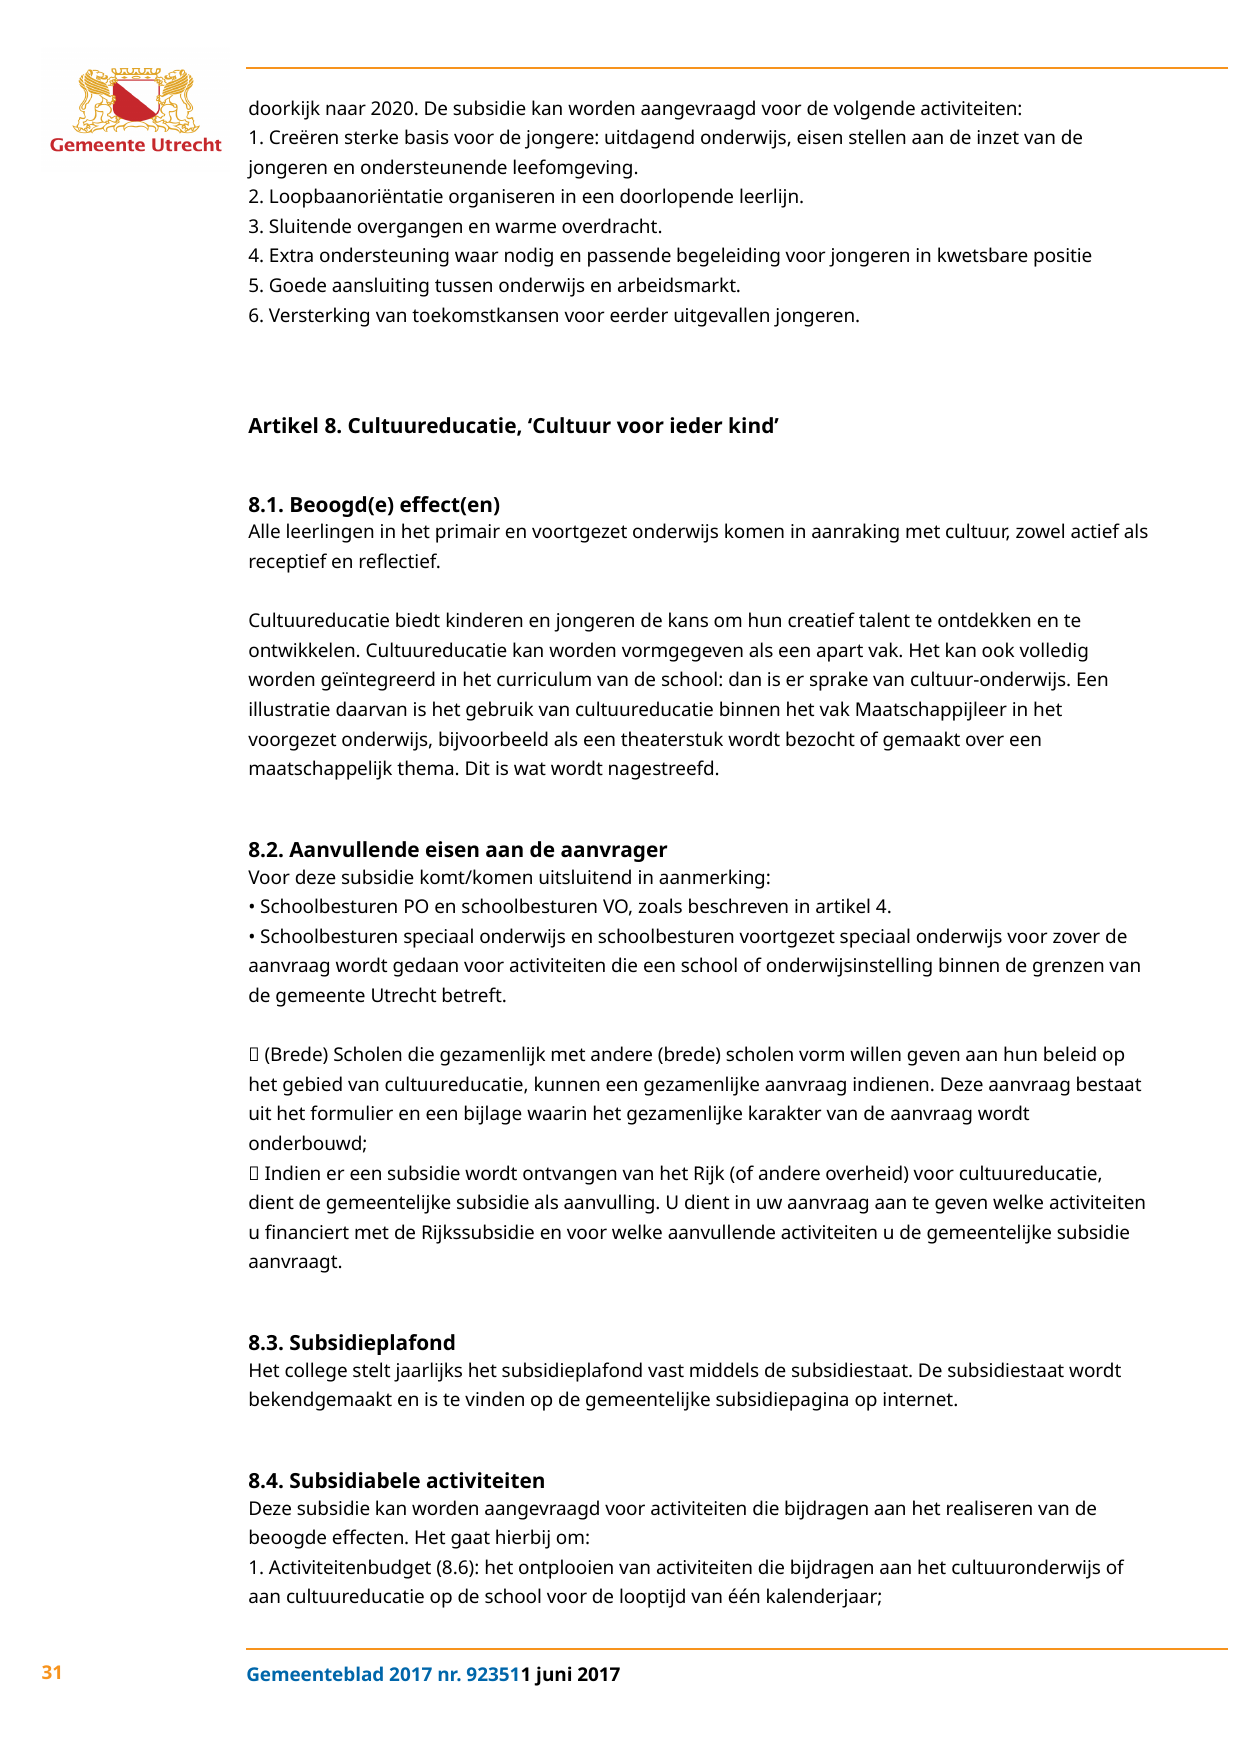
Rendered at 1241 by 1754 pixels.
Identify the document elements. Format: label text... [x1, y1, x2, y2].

text 2. Loopbaanoriëntatie organiseren in een doorlopende leerlijn. [248, 183, 1152, 209]
text • Schoolbesturen PO en schoolbesturen VO, zoals beschreven in artikel 4. [248, 893, 1152, 919]
text 8.4. Subsidiabele activiteiten [248, 1466, 1152, 1495]
text 5. Goede aansluiting tussen onderwijs en arbeidsmarkt. [248, 272, 1152, 298]
text doorkijk naar 2020. De subsidie kan worden aangevraagd voor de volgende activiteiten: [248, 95, 1152, 121]
text 8.1. Beoogd(e) effect(en) [248, 490, 1152, 519]
text Cultuureducatie biedt kinderen en jongeren de kans om hun creatief talent te ontdekken en te ontwikkelen. Cultuureducatie kan worden vormgegeven als een apart vak. Het kan ook volledig worden geïntegreerd in het curriculum van de school: dan is er sprake van cultuur-onderwijs. Een illustratie daarvan is het gebruik van cultuureducatie binnen het vak Maatschappijleer in het voorgezet onderwijs, bijvoorbeeld als een theaterstuk wordt bezocht of gemaakt over een maatschappelijk thema. Dit is wat wordt nagestreefd. [248, 607, 1152, 781]
text Het college stelt jaarlijks het subsidieplafond vast middels de subsidiestaat. De subsidiestaat wordt bekendgemaakt en is te vinden op de gemeentelijke subsidiepagina op internet. [248, 1357, 1152, 1412]
text 1. Activiteitenbudget (8.6): het ontplooien van activiteiten die bijdragen aan het cultuuronderwijs of aan cultuureducatie op de school voor de looptijd van één kalenderjaar; [248, 1554, 1152, 1609]
text Alle leerlingen in het primair en voortgezet onderwijs komen in aanraking met cultuur, zowel actief als receptief en reflectief. [248, 519, 1152, 574]
text  Indien er een subsidie wordt ontvangen van het Rijk (of andere overheid) voor cultuureducatie, dient de gemeentelijke subsidie als aanvulling. U dient in uw aanvraag aan te geven welke activiteiten u financiert met de Rijkssubsidie en voor welke aanvullende activiteiten u de gemeentelijke subsidie aanvraagt. [248, 1160, 1152, 1274]
text 8.2. Aanvullende eisen aan de aanvrager [248, 835, 1152, 864]
picture [41, 47, 231, 172]
text Voor deze subsidie komt/komen uitsluitend in aanmerking: [248, 864, 1152, 889]
text 6. Versterking van toekomstkansen voor eerder uitgevallen jongeren. [248, 302, 1152, 328]
text 4. Extra ondersteuning waar nodig en passende begeleiding voor jongeren in kwetsbare positie [248, 243, 1152, 268]
text • Schoolbesturen speciaal onderwijs en schoolbesturen voortgezet speciaal onderwijs voor zover de aanvraag wordt gedaan voor activiteiten die een school of onderwijsinstelling binnen de grenzen van de gemeente Utrecht betreft. [248, 923, 1152, 1008]
text Artikel 8. Cultuureducatie, ‘Cultuur voor ieder kind’ [248, 411, 1152, 440]
text 1. Creëren sterke basis voor de jongere: uitdagend onderwijs, eisen stellen aan de inzet van de jongeren en ondersteunende leefomgeving. [248, 124, 1152, 180]
text 3. Sluitende overgangen en warme overdracht. [248, 213, 1152, 239]
text  (Brede) Scholen die gezamenlijk met andere (brede) scholen vorm willen geven aan hun beleid op het gebied van cultuureducatie, kunnen een gezamenlijke aanvraag indienen. Deze aanvraag bestaat uit het formulier en een bijlage waarin het gezamenlijke karakter van de aanvraag wordt onderbouwd; [248, 1041, 1152, 1156]
text 8.3. Subsidieplafond [248, 1328, 1152, 1357]
text Deze subsidie kan worden aangevraagd voor activiteiten die bijdragen aan het realiseren van de beoogde effecten. Het gaat hierbij om: [248, 1495, 1152, 1550]
